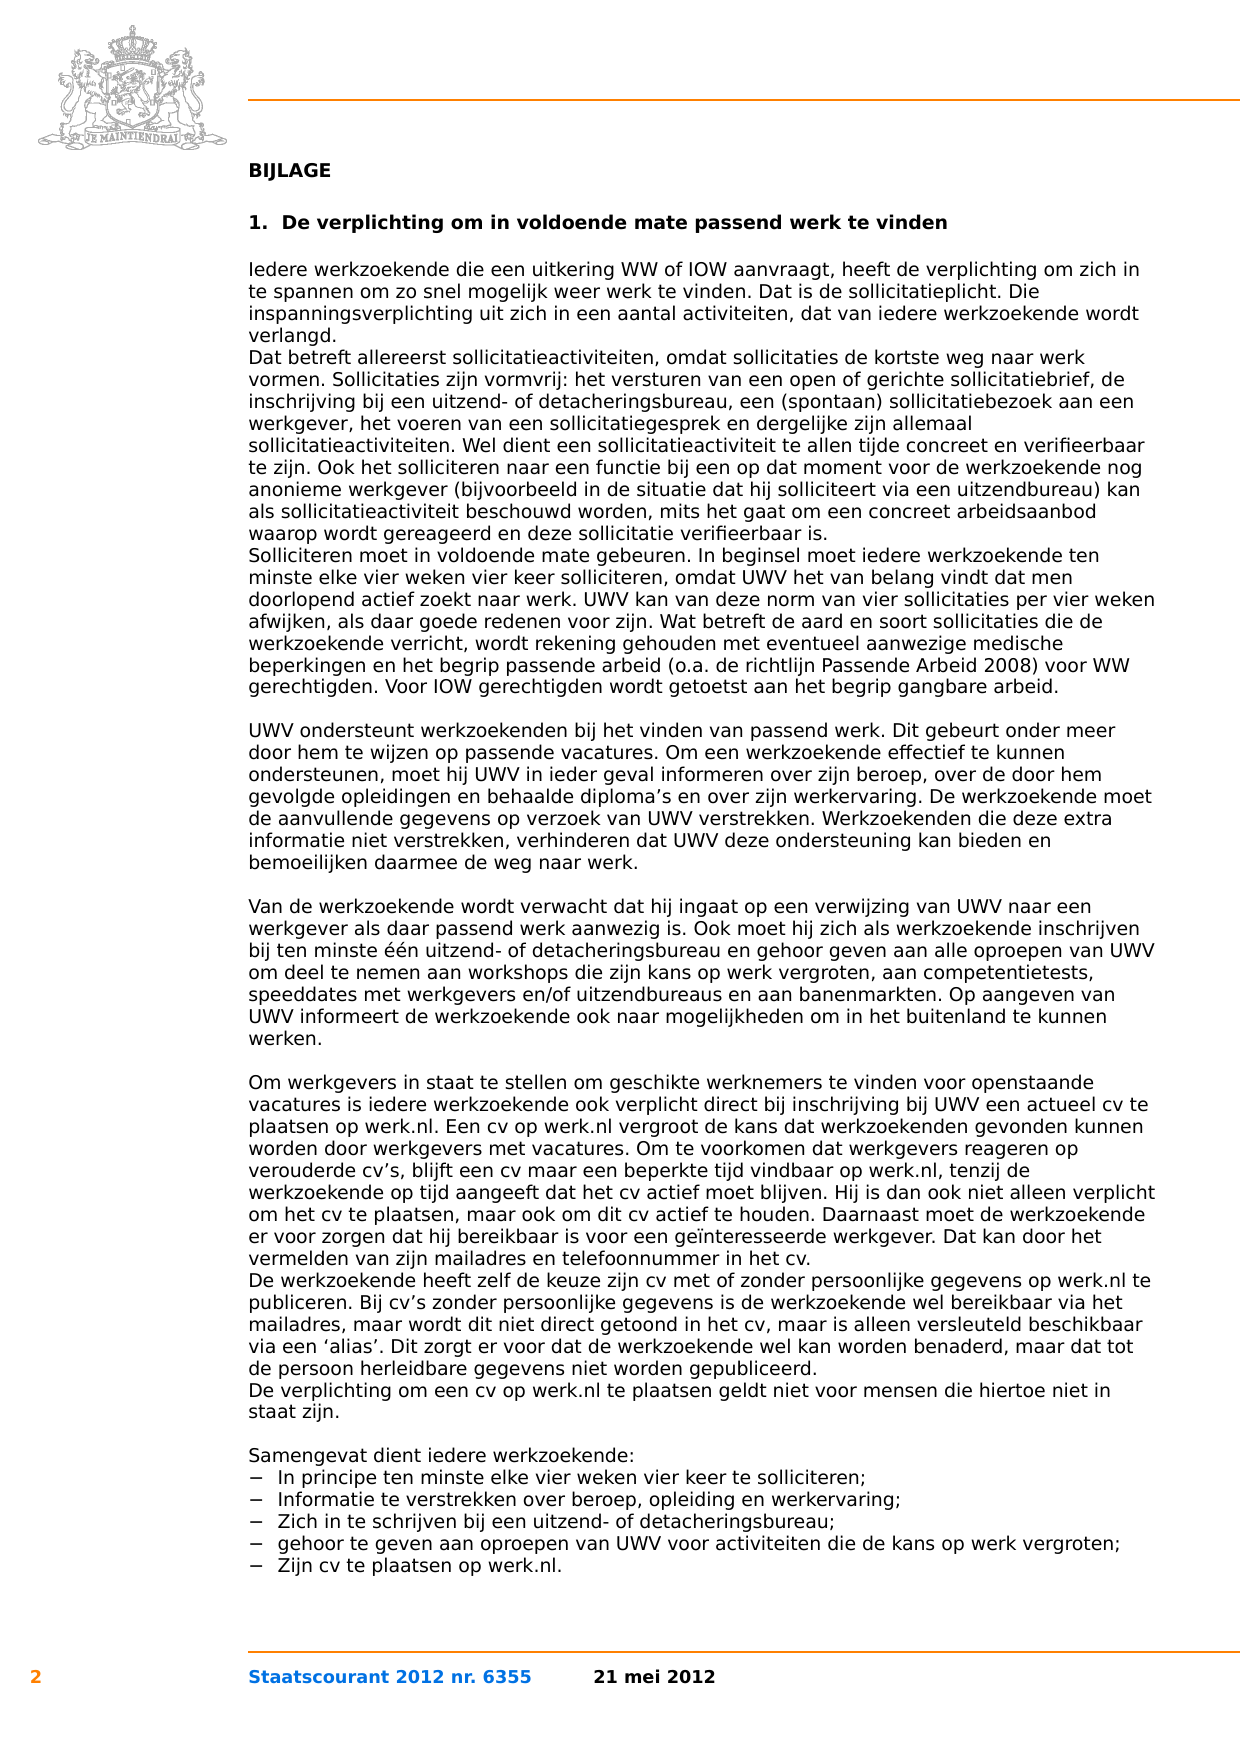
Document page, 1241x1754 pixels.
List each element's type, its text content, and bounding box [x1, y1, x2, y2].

text Om werkgevers in staat te stellen om geschikte werknemers te vinden voor openstaande vacatures is iedere werkzoekende ook verplicht direct bij inschrijving bij UWV een actueel cv te plaatsen op werk.nl. Een cv op werk.nl vergroot de kans dat werkzoekenden gevonden kunnen worden door werkgevers met vacatures. Om te voorkomen dat werkgevers reageren op verouderde cv’s, blijft een cv maar een beperkte tijd vindbaar op werk.nl, tenzij de werkzoekende op tijd aangeeft dat het cv actief moet blijven. Hij is dan ook niet alleen verplicht om het cv te plaatsen, maar ook om dit cv actief te houden. Daarnaast moet de werkzoekende er voor zorgen dat hij bereikbaar is voor een geïnteresseerde werkgever. Dat kan door het vermelden van zijn mailadres en telefoonnummer in het cv. [248, 1072, 1163, 1269]
text − Informatie te verstrekken over beroep, opleiding en werkervaring; [248, 1489, 1163, 1511]
text Van de werkzoekende wordt verwacht dat hij ingaat op een verwijzing van UWV naar een werkgever als daar passend werk aanwezig is. Ook moet hij zich als werkzoekende inschrijven bij ten minste één uitzend- of detacheringsbureau en gehoor geven aan alle oproepen van UWV om deel te nemen aan workshops die zijn kans op werk vergroten, aan competentietests, speeddates met werkgevers en/of uitzendbureaus en aan banenmarkten. Op aangeven van UWV informeert de werkzoekende ook naar mogelijkheden om in het buitenland te kunnen werken. [248, 896, 1163, 1050]
picture [38, 25, 227, 150]
text De verplichting om een cv op werk.nl te plaatsen geldt niet voor mensen die hiertoe niet in staat zijn. [248, 1379, 1163, 1423]
text − gehoor te geven aan oproepen van UWV voor activiteiten die de kans op werk vergroten; [248, 1533, 1163, 1555]
text UWV ondersteunt werkzoekenden bij het vinden van passend werk. Dit gebeurt onder meer door hem te wijzen op passende vacatures. Om een werkzoekende effectief te kunnen ondersteunen, moet hij UWV in ieder geval informeren over zijn beroep, over de door hem gevolgde opleidingen en behaalde diploma’s en over zijn werkervaring. De werkzoekende moet de aanvullende gegevens op verzoek van UWV verstrekken. Werkzoekenden die deze extra informatie niet verstrekken, verhinderen dat UWV deze ondersteuning kan bieden en bemoeilijken daarmee de weg naar werk. [248, 720, 1163, 874]
text Iedere werkzoekende die een uitkering WW of IOW aanvraagt, heeft de verplichting om zich in te spannen om zo snel mogelijk weer werk te vinden. Dat is de sollicitatieplicht. Die inspanningsverplichting uit zich in een aantal activiteiten, dat van iedere werkzoekende wordt verlangd. [248, 259, 1163, 347]
text − Zich in te schrijven bij een uitzend- of detacheringsbureau; [248, 1511, 1163, 1533]
text − Zijn cv te plaatsen op werk.nl. [248, 1555, 1163, 1577]
text De werkzoekende heeft zelf de keuze zijn cv met of zonder persoonlijke gegevens op werk.nl te publiceren. Bij cv’s zonder persoonlijke gegevens is de werkzoekende wel bereikbaar via het mailadres, maar wordt dit niet direct getoond in het cv, maar is alleen versleuteld beschikbaar via een ‘alias’. Dit zorgt er voor dat de werkzoekende wel kan worden benaderd, maar dat tot de persoon herleidbare gegevens niet worden gepubliceerd. [248, 1269, 1163, 1379]
text Samengevat dient iedere werkzoekende: [248, 1445, 1163, 1467]
text − In principe ten minste elke vier weken vier keer te solliciteren; [248, 1467, 1163, 1489]
text Solliciteren moet in voldoende mate gebeuren. In beginsel moet iedere werkzoekende ten minste elke vier weken vier keer solliciteren, omdat UWV het van belang vindt dat men doorlopend actief zoekt naar werk. UWV kan van deze norm van vier sollicitaties per vier weken afwijken, als daar goede redenen voor zijn. Wat betreft de aard en soort sollicitaties die de werkzoekende verricht, wordt rekening gehouden met eventueel aanwezige medische beperkingen en het begrip passende arbeid (o.a. de richtlijn Passende Arbeid 2008) voor WW gerechtigden. Voor IOW gerechtigden wordt getoetst aan het begrip gangbare arbeid. [248, 544, 1163, 698]
text Dat betreft allereerst sollicitatieactiviteiten, omdat sollicitaties de kortste weg naar werk vormen. Sollicitaties zijn vormvrij: het versturen van een open of gerichte sollicitatiebrief, de inschrijving bij een uitzend- of detacheringsbureau, een (spontaan) sollicitatiebezoek aan een werkgever, het voeren van een sollicitatiegesprek en dergelijke zijn allemaal sollicitatieactiviteiten. Wel dient een sollicitatieactiviteit te allen tijde concreet en verifieerbaar te zijn. Ook het solliciteren naar een functie bij een op dat moment voor de werkzoekende nog anonieme werkgever (bijvoorbeeld in de situatie dat hij solliciteert via een uitzendbureau) kan als sollicitatieactiviteit beschouwd worden, mits het gaat om een concreet arbeidsaanbod waarop wordt gereageerd en deze sollicitatie verifieerbaar is. [248, 347, 1163, 544]
subtitle 1. De verplichting om in voldoende mate passend werk te vinden [248, 212, 1163, 234]
subtitle BIJLAGE [248, 160, 1163, 182]
